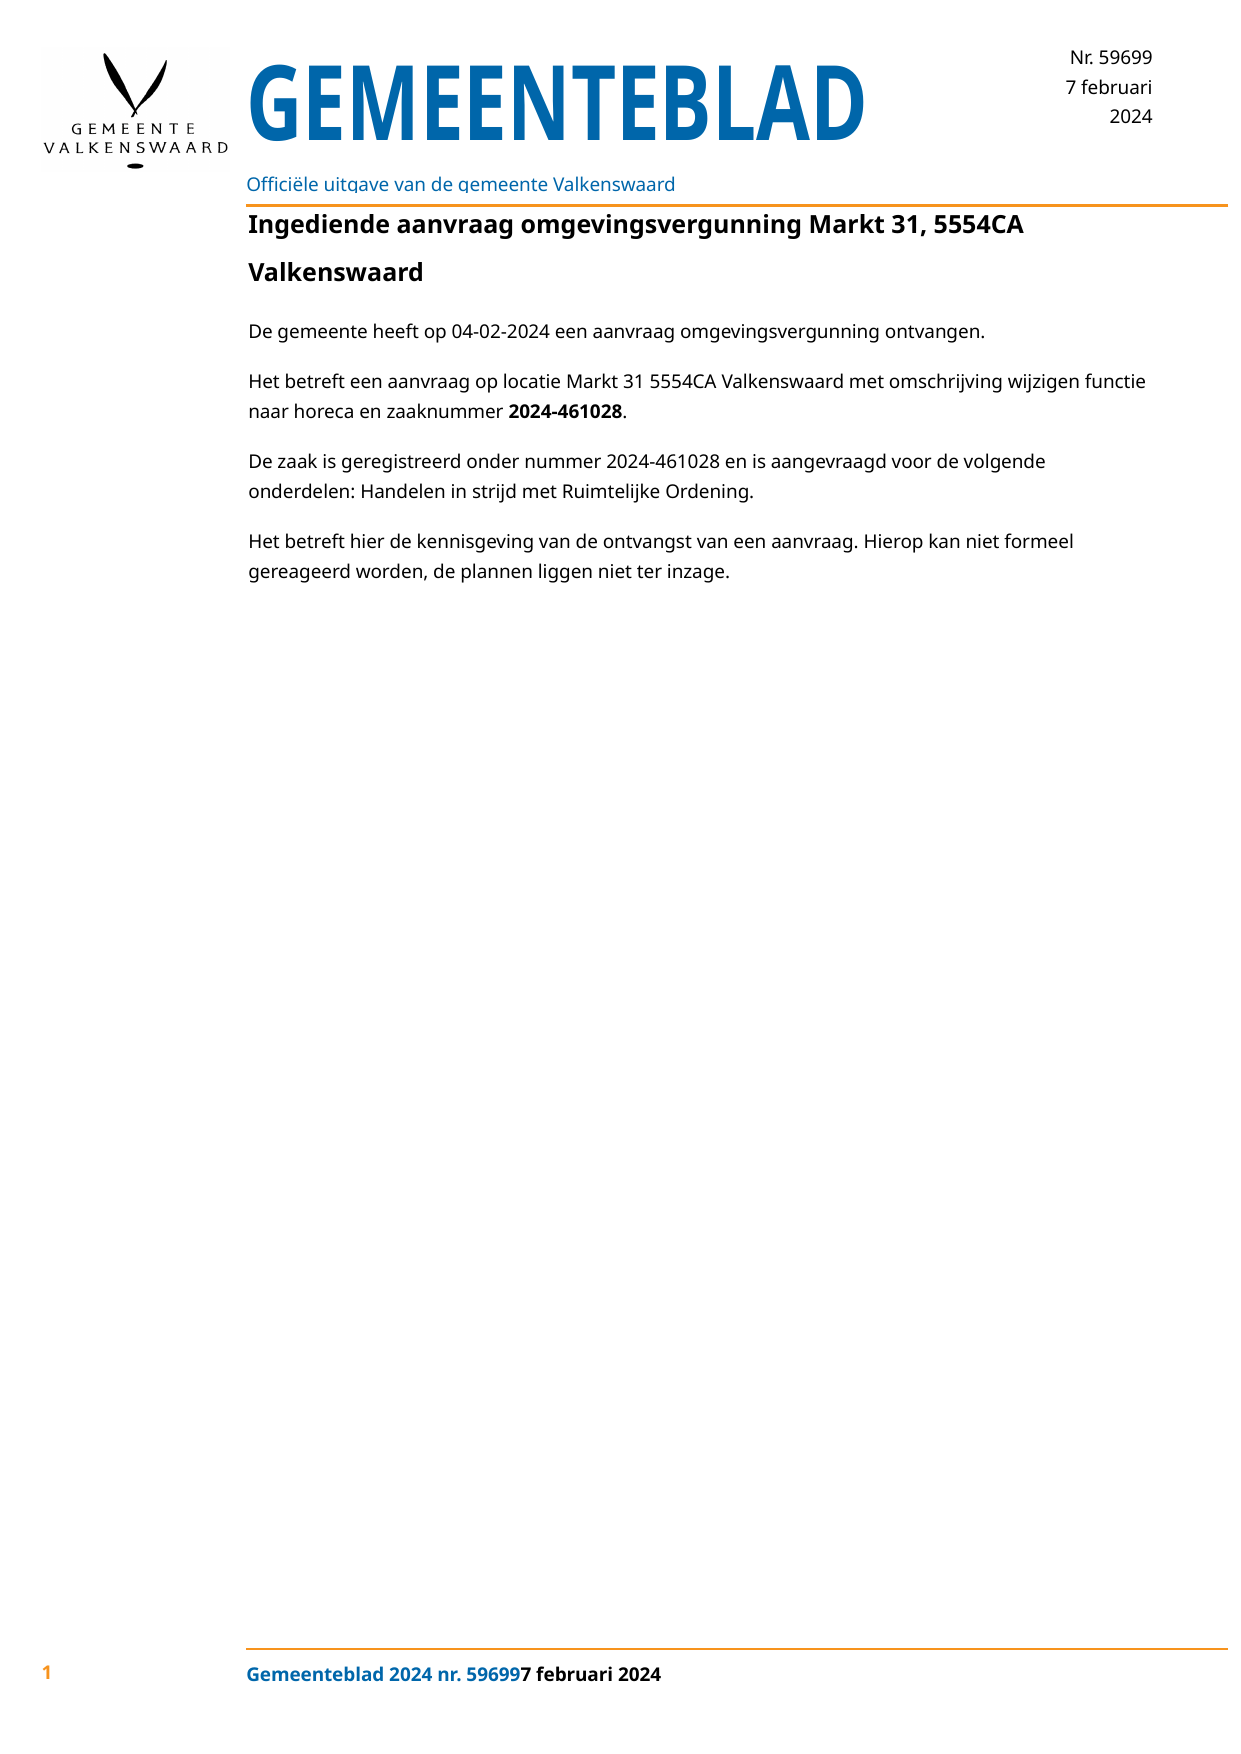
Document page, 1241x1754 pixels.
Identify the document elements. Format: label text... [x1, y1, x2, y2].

text Het betreft een aanvraag op locatie Markt 31 5554CA Valkenswaard met omschrijving wijzigen functie naar horeca en zaaknummer 2024-461028. [248, 368, 1152, 424]
picture [41, 47, 231, 172]
text De zaak is geregistreerd onder nummer 2024-461028 en is aangevraagd voor de volgende onderdelen: Handelen in strijd met Ruimtelijke Ordening. [248, 448, 1152, 504]
text Het betreft hier de kennisgeving van de ontvangst van een aanvraag. Hierop kan niet formeel gereageerd worden, de plannen liggen niet ter inzage. [248, 528, 1152, 584]
text De gemeente heeft op 04-02-2024 een aanvraag omgevingsvergunning ontvangen. [248, 318, 1152, 344]
text Ingediende aanvraag omgevingsvergunning Markt 31, 5554CA Valkenswaard [248, 207, 1152, 288]
